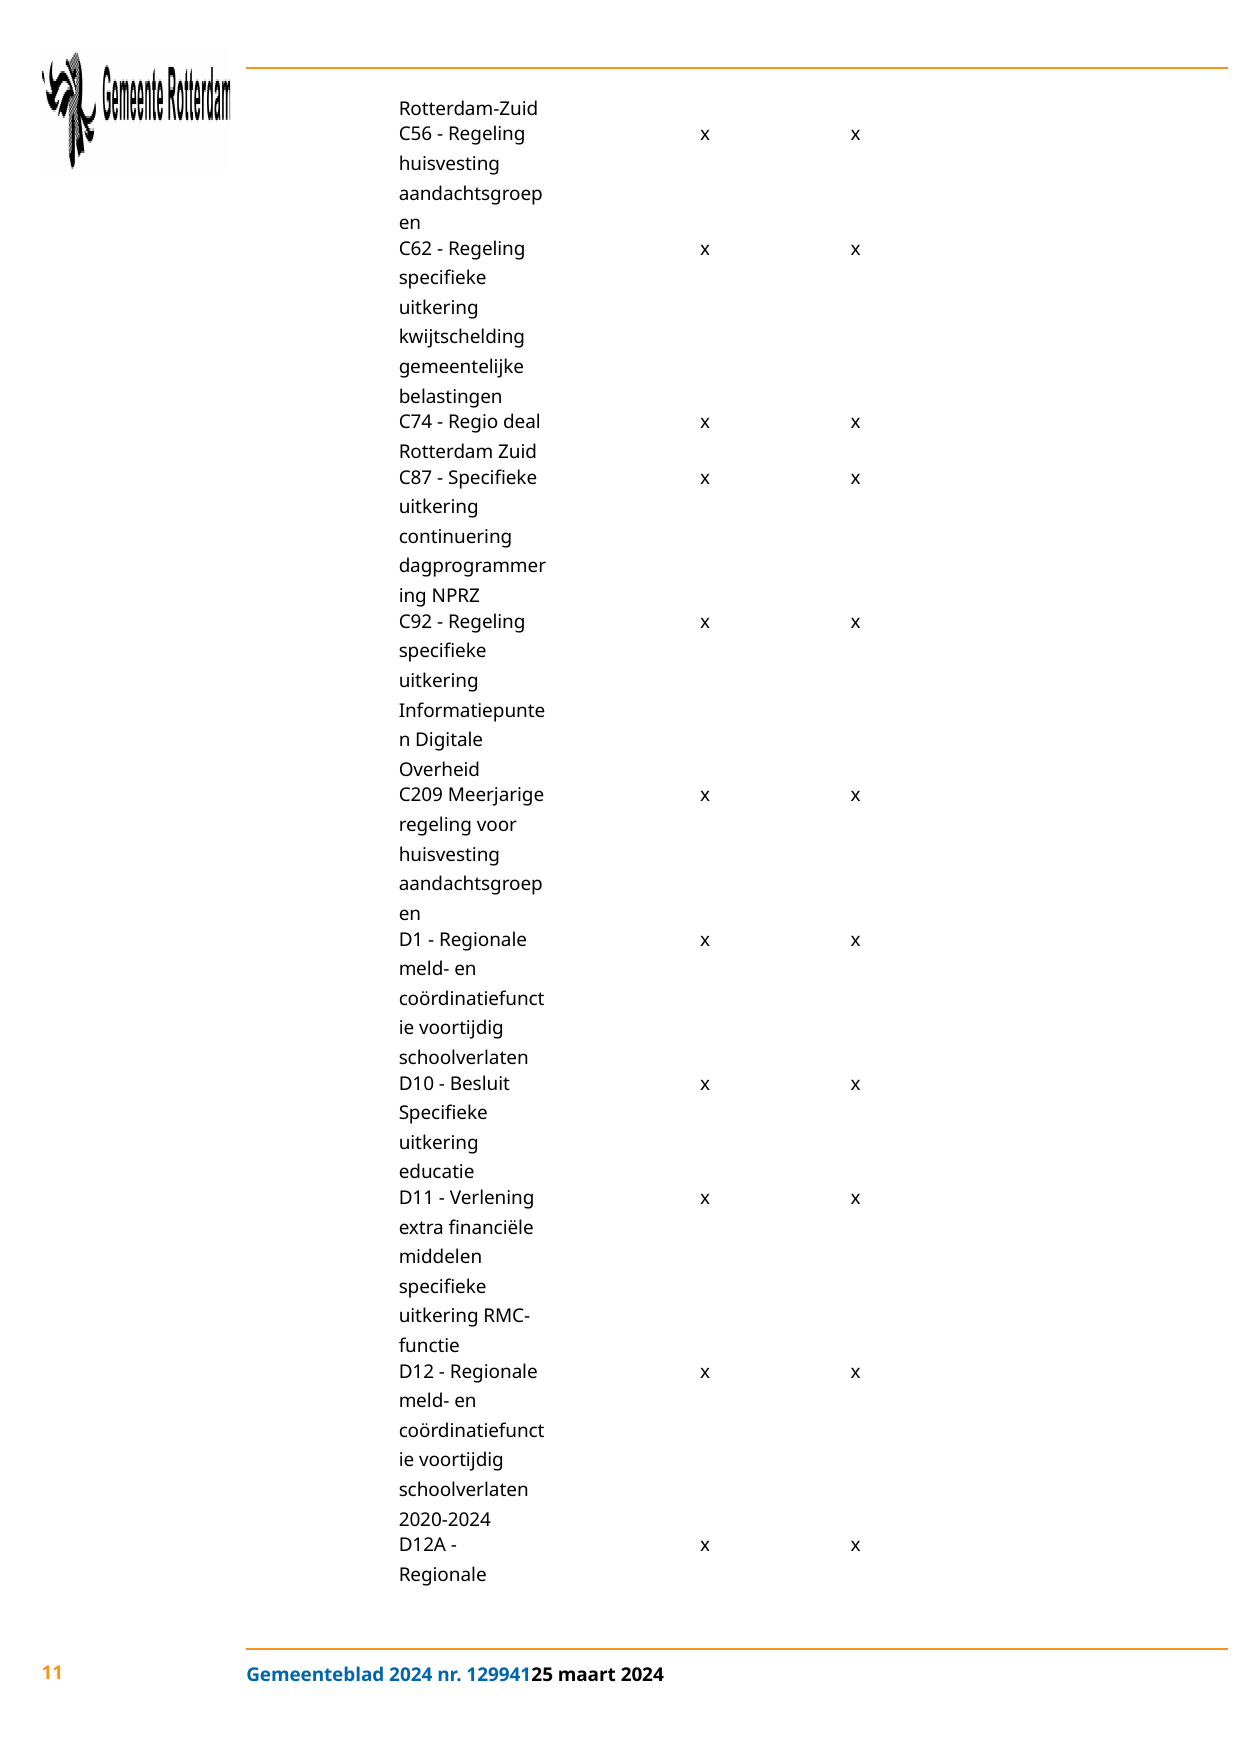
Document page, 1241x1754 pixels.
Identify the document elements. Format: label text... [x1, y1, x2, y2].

table_cell [248, 409, 398, 464]
picture [41, 47, 231, 172]
table_cell C74 - Regio deal Rotterdam Zuid [399, 409, 549, 464]
table_cell x [700, 926, 850, 1070]
table_cell C92 - Regeling specifieke uitkering Informatiepunten Digitale Overheid [399, 608, 549, 782]
table_cell [549, 608, 700, 782]
table_cell x [700, 235, 850, 409]
table_cell [248, 464, 398, 608]
table_cell [248, 235, 398, 409]
table_cell [549, 409, 700, 464]
table_cell [549, 1358, 700, 1532]
table_cell x [700, 121, 850, 235]
table_cell [700, 95, 850, 121]
table_cell x [700, 1532, 850, 1587]
table_cell [248, 1070, 398, 1184]
table_cell x [700, 1358, 850, 1532]
table_cell x [850, 1532, 1152, 1587]
table_cell C87 - Specifieke uitkering continuering dagprogrammering NPRZ [399, 464, 549, 608]
table_cell Rotterdam-Zuid [399, 95, 549, 121]
table_cell [248, 1532, 398, 1587]
table_cell x [850, 464, 1152, 608]
table_cell [549, 926, 700, 1070]
table_cell [248, 608, 398, 782]
table_cell [248, 782, 398, 926]
table_cell D11 - Verlening extra financiële middelen specifieke uitkering RMC-functie [399, 1184, 549, 1358]
table_cell x [850, 926, 1152, 1070]
table_cell [549, 121, 700, 235]
table_cell x [850, 608, 1152, 782]
table_cell [850, 95, 1152, 121]
table_cell x [700, 608, 850, 782]
table_cell [549, 464, 700, 608]
table_cell D12 - Regionale meld- en coördinatiefunctie voortijdig schoolverlaten 2020-2024 [399, 1358, 549, 1532]
table_cell C209 Meerjarige regeling voor huisvesting aandachtsgroepen [399, 782, 549, 926]
table_cell [549, 1184, 700, 1358]
table_cell [549, 95, 700, 121]
table_cell C56 - Regeling huisvesting aandachtsgroepen [399, 121, 549, 235]
table_cell x [850, 1070, 1152, 1184]
table_cell [248, 121, 398, 235]
table_cell x [850, 1184, 1152, 1358]
table_cell x [700, 409, 850, 464]
table_cell [549, 1070, 700, 1184]
table_cell C62 - Regeling specifieke uitkering kwijtschelding gemeentelijke belastingen [399, 235, 549, 409]
table_cell x [850, 409, 1152, 464]
table_cell x [850, 121, 1152, 235]
table_cell [549, 235, 700, 409]
table_cell [248, 1184, 398, 1358]
table_cell x [700, 1184, 850, 1358]
table_cell x [700, 782, 850, 926]
table_cell [248, 926, 398, 1070]
table_cell D10 - Besluit Specifieke uitkering educatie [399, 1070, 549, 1184]
table_cell x [850, 235, 1152, 409]
table_cell x [850, 782, 1152, 926]
table_cell D12A - Regionale [399, 1532, 549, 1587]
table_cell [549, 782, 700, 926]
table_cell D1 - Regionale meld- en coördinatiefunctie voortijdig schoolverlaten [399, 926, 549, 1070]
table_cell x [850, 1358, 1152, 1532]
table_cell [248, 95, 398, 121]
table_cell [549, 1532, 700, 1587]
table_cell x [700, 464, 850, 608]
table_cell x [700, 1070, 850, 1184]
table_cell [248, 1358, 398, 1532]
